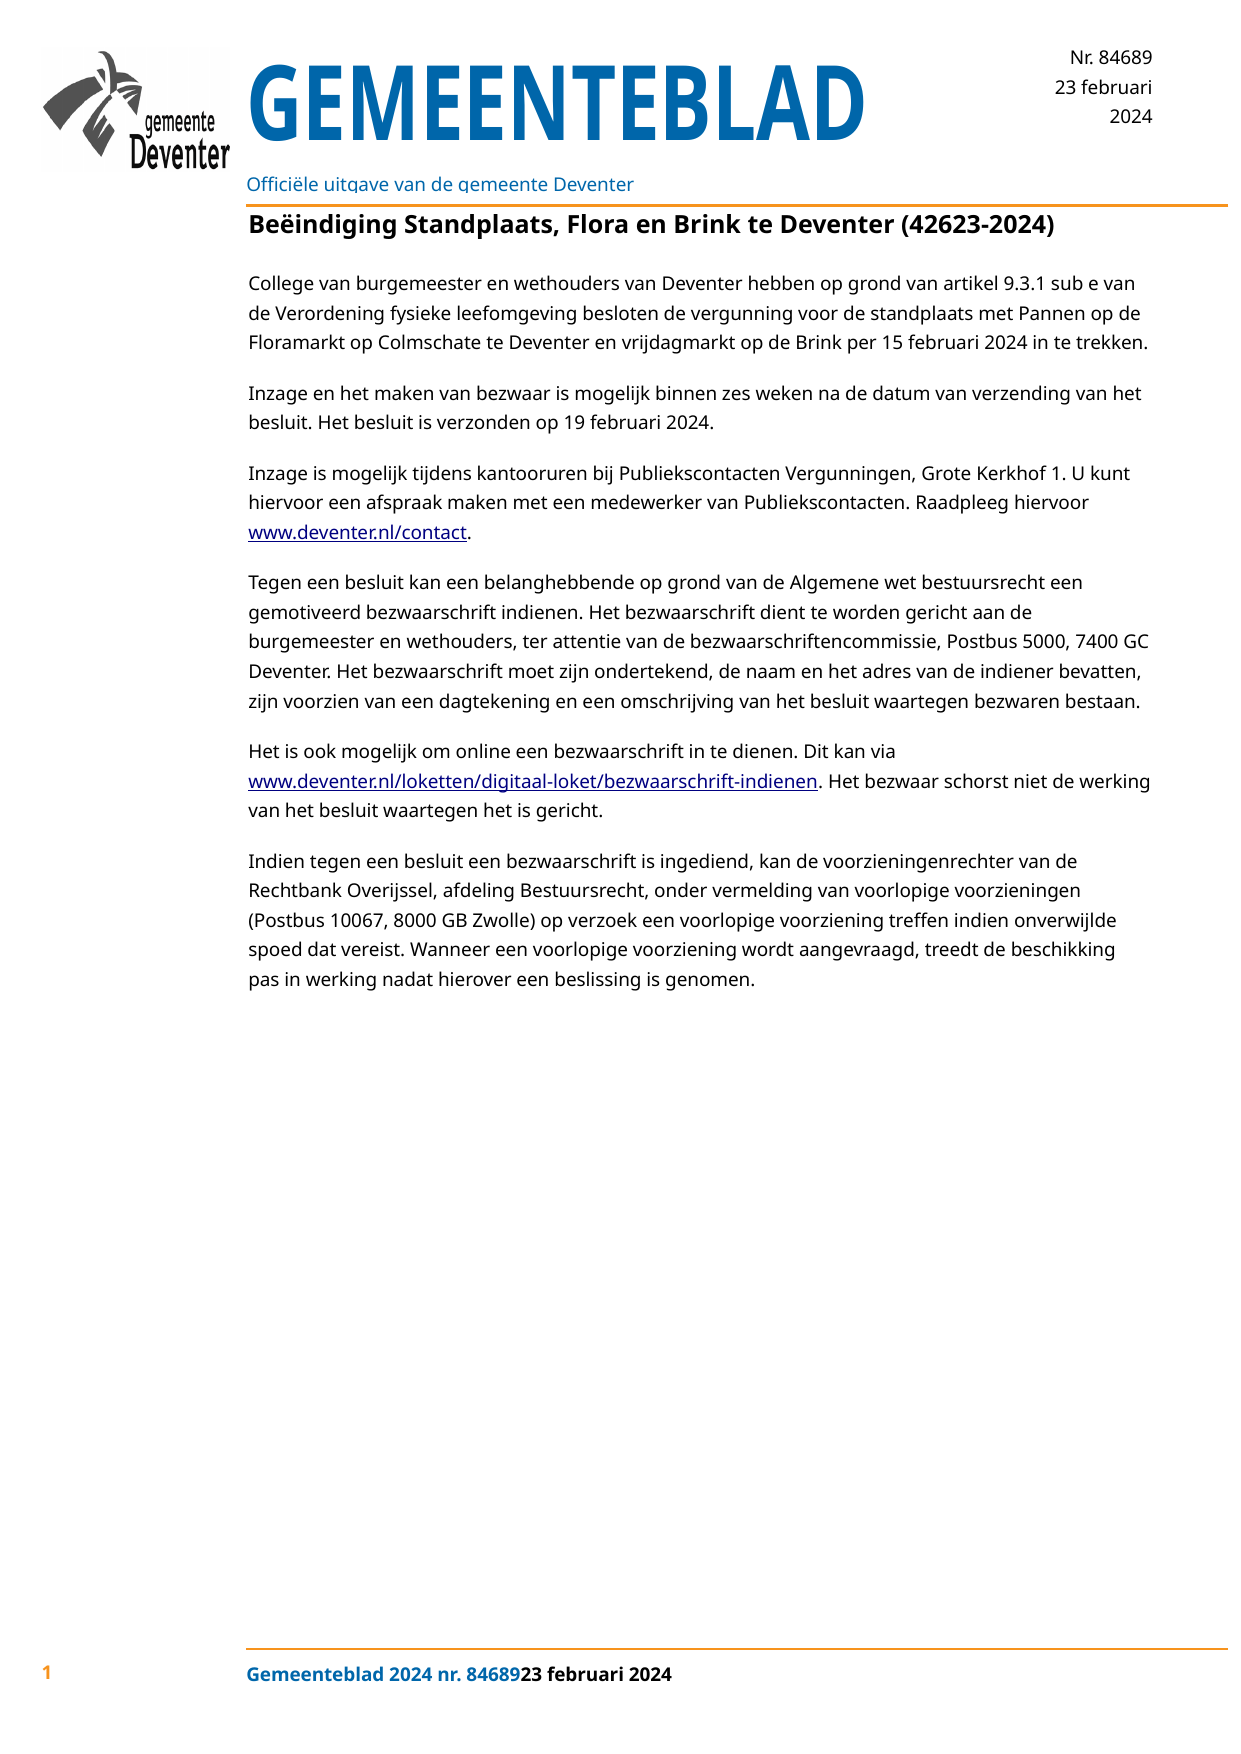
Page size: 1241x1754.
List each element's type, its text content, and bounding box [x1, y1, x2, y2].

picture [41, 47, 231, 172]
text Indien tegen een besluit een bezwaarschrift is ingediend, kan de voorzieningenrechter van de Rechtbank Overijssel, afdeling Bestuursrecht, onder vermelding van voorlopige voorzieningen (Postbus 10067, 8000 GB Zwolle) op verzoek een voorlopige voorziening treffen indien onverwijlde spoed dat vereist. Wanneer een voorlopige voorziening wordt aangevraagd, treedt de beschikking pas in werking nadat hierover een beslissing is genomen. [248, 848, 1152, 992]
text College van burgemeester en wethouders van Deventer hebben op grond van artikel 9.3.1 sub e van de Verordening fysieke leefomgeving besloten de vergunning voor de standplaats met Pannen op de Floramarkt op Colmschate te Deventer en vrijdagmarkt op de Brink per 15 februari 2024 in te trekken. [248, 270, 1152, 355]
text Tegen een besluit kan een belanghebbende op grond van de Algemene wet bestuursrecht een gemotiveerd bezwaarschrift indienen. Het bezwaarschrift dient te worden gericht aan de burgemeester en wethouders, ter attentie van de bezwaarschriftencommissie, Postbus 5000, 7400 GC Deventer. Het bezwaarschrift moet zijn ondertekend, de naam en het adres van de indiener bevatten, zijn voorzien van een dagtekening en een omschrijving van het besluit waartegen bezwaren bestaan. [248, 569, 1152, 713]
text Inzage en het maken van bezwaar is mogelijk binnen zes weken na de datum van verzending van het besluit. Het besluit is verzonden op 19 februari 2024. [248, 380, 1152, 435]
text Inzage is mogelijk tijdens kantooruren bij Publiekscontacten Vergunningen, Grote Kerkhof 1. U kunt hiervoor een afspraak maken met een medewerker van Publiekscontacten. Raadpleeg hiervoor www.deventer.nl/contact. [248, 460, 1152, 545]
text Beëindiging Standplaats, Flora en Brink te Deventer (42623-2024) [248, 207, 1152, 241]
text Het is ook mogelijk om online een bezwaarschrift in te dienen. Dit kan via www.deventer.nl/loketten/digitaal-loket/bezwaarschrift-indienen. Het bezwaar schorst niet de werking van het besluit waartegen het is gericht. [248, 738, 1152, 823]
